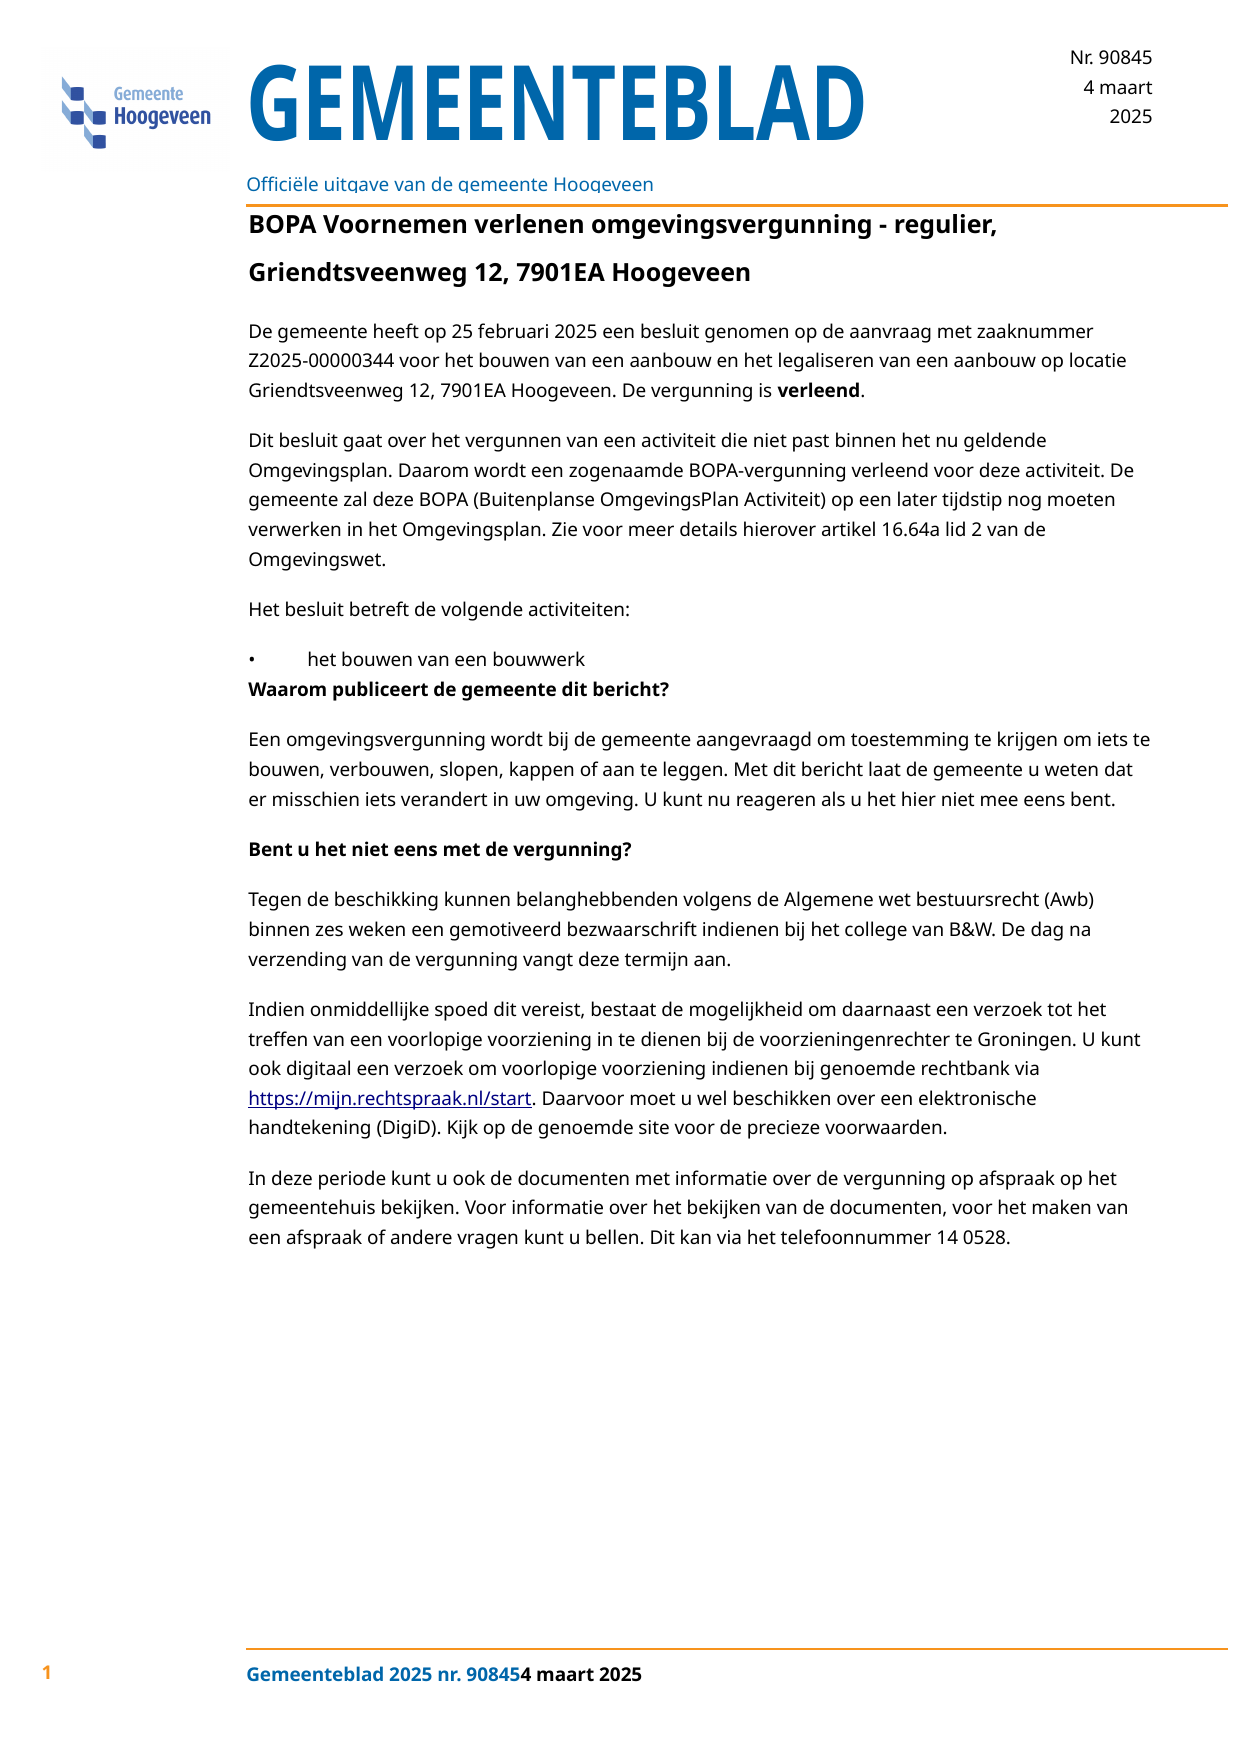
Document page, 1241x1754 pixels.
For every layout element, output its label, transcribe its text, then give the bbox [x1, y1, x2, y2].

text Bent u het niet eens met de vergunning? [248, 836, 1152, 862]
text In deze periode kunt u ook de documenten met informatie over de vergunning op afspraak op het gemeentehuis bekijken. Voor informatie over het bekijken van de documenten, voor het maken van een afspraak of andere vragen kunt u bellen. Dit kan via het telefoonnummer 14 0528. [248, 1165, 1152, 1250]
text Dit besluit gaat over het vergunnen van een activiteit die niet past binnen het nu geldende Omgevingsplan. Daarom wordt een zogenaamde BOPA-vergunning verleend voor deze activiteit. De gemeente zal deze BOPA (Buitenplanse OmgevingsPlan Activiteit) op een later tijdstip nog moeten verwerken in het Omgevingsplan. Zie voor meer details hierover artikel 16.64a lid 2 van de Omgevingswet. [248, 427, 1152, 572]
text De gemeente heeft op 25 februari 2025 een besluit genomen op de aanvraag met zaaknummer Z2025-00000344 voor het bouwen van een aanbouw en het legaliseren van een aanbouw op locatie Griendtsveenweg 12, 7901EA Hoogeveen. De vergunning is verleend. [248, 318, 1152, 403]
text Tegen de beschikking kunnen belanghebbenden volgens de Algemene wet bestuursrecht (Awb) binnen zes weken een gemotiveerd bezwaarschrift indienen bij het college van B&W. De dag na verzending van de vergunning vangt deze termijn aan. [248, 887, 1152, 972]
text Het besluit betreft de volgende activiteiten: [248, 596, 1152, 622]
text Waarom publiceert de gemeente dit bericht? [248, 676, 1152, 702]
text BOPA Voornemen verlenen omgevingsvergunning - regulier, Griendtsveenweg 12, 7901EA Hoogeveen [248, 207, 1152, 288]
list het bouwen van een bouwwerk [248, 647, 1152, 672]
text Een omgevingsvergunning wordt bij de gemeente aangevraagd om toestemming te krijgen om iets te bouwen, verbouwen, slopen, kappen of aan te leggen. Met dit bericht laat de gemeente u weten dat er misschien iets verandert in uw omgeving. U kunt nu reageren als u het hier niet mee eens bent. [248, 727, 1152, 812]
picture [41, 47, 231, 172]
text Indien onmiddellijke spoed dit vereist, bestaat de mogelijkheid om daarnaast een verzoek tot het treffen van een voorlopige voorziening in te dienen bij de voorzieningenrechter te Groningen. U kunt ook digitaal een verzoek om voorlopige voorziening indienen bij genoemde rechtbank via https://mijn.rechtspraak.nl/start. Daarvoor moet u wel beschikken over een elektronische handtekening (DigiD). Kijk op de genoemde site voor de precieze voorwaarden. [248, 996, 1152, 1140]
